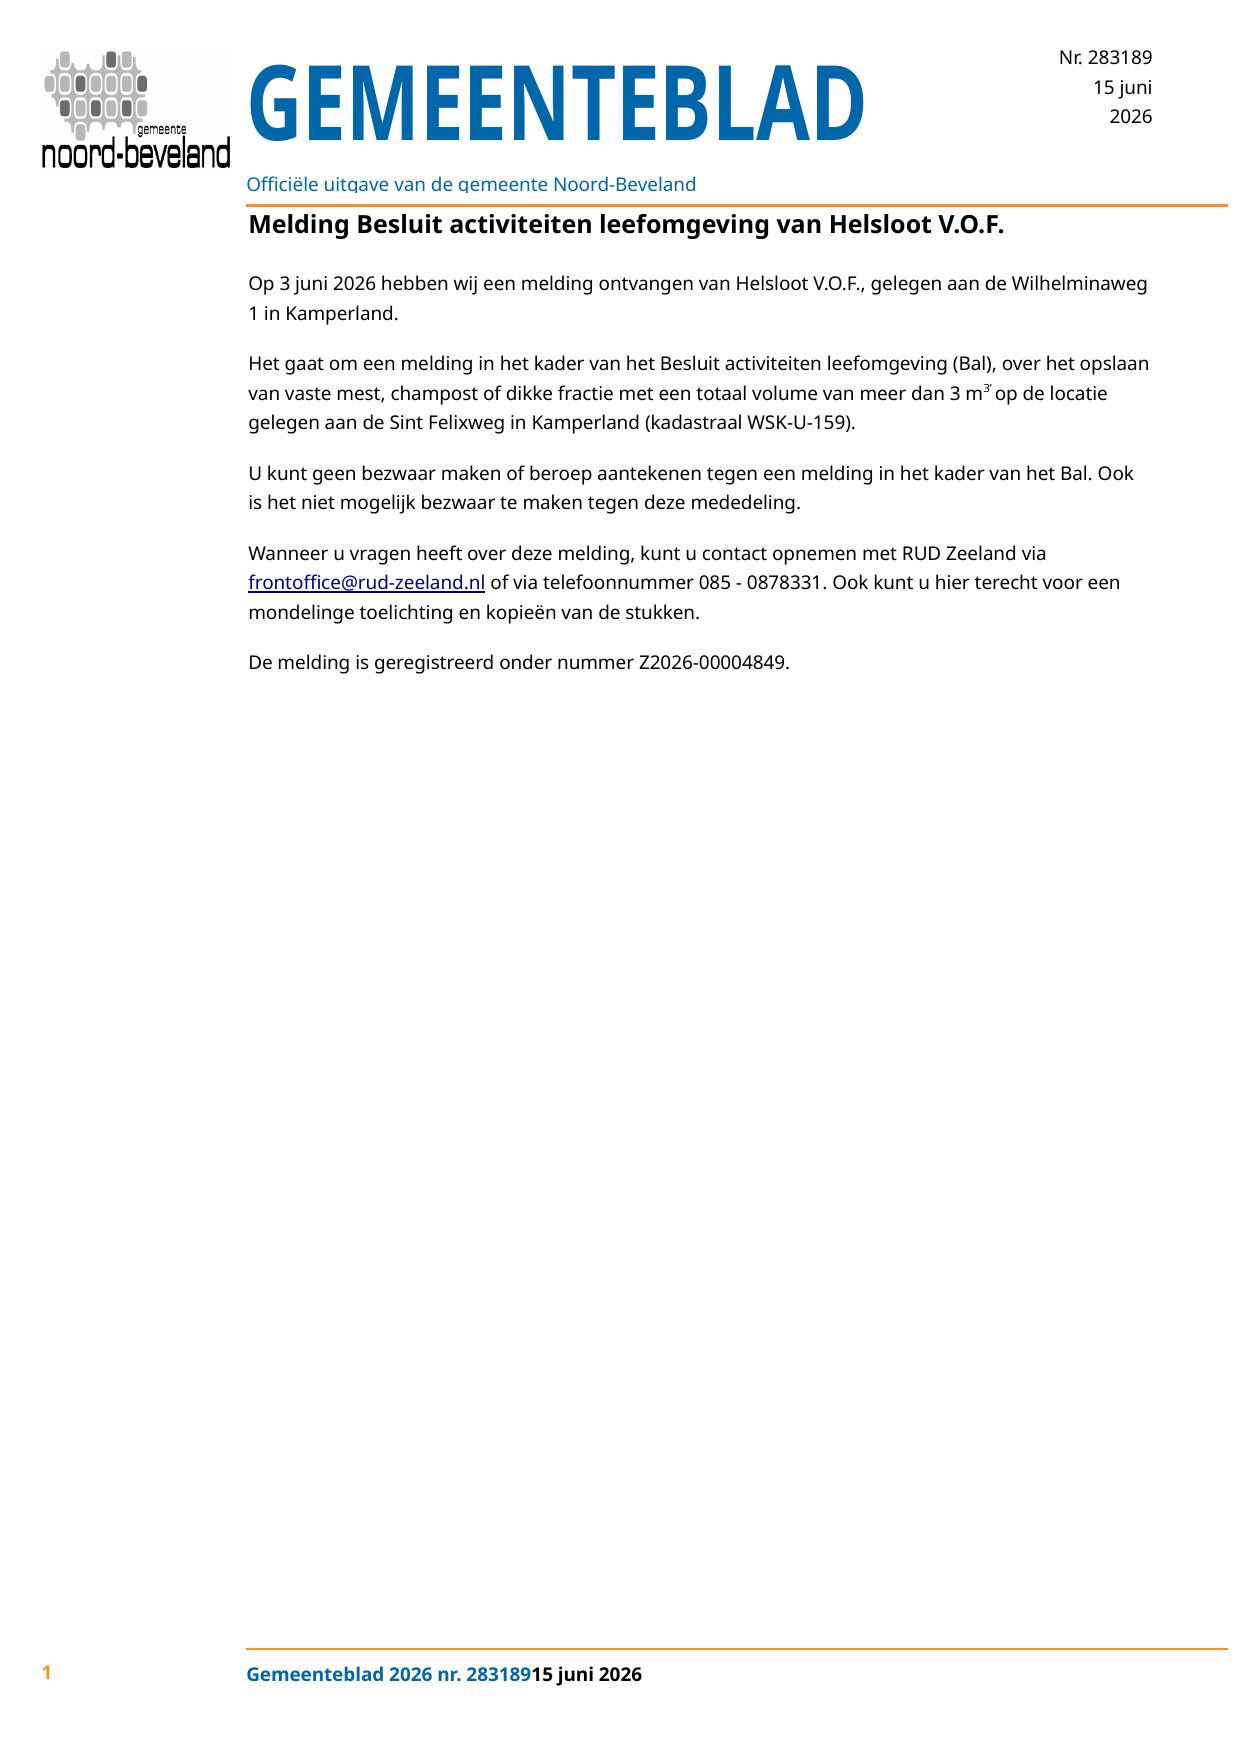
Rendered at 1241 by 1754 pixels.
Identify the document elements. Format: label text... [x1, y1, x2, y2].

picture [41, 47, 231, 172]
text Op 3 juni 2026 hebben wij een melding ontvangen van Helsloot V.O.F., gelegen aan de Wilhelminaweg 1 in Kamperland. [248, 270, 1152, 326]
text U kunt geen bezwaar maken of beroep aantekenen tegen een melding in het kader van het Bal. Ook is het niet mogelijk bezwaar te maken tegen deze mededeling. [248, 460, 1152, 515]
text Melding Besluit activiteiten leefomgeving van Helsloot V.O.F. [248, 207, 1152, 241]
text De melding is geregistreerd onder nummer Z2026-00004849. [248, 649, 1152, 675]
text Wanneer u vragen heeft over deze melding, kunt u contact opnemen met RUD Zeeland via frontoffice@rud-zeeland.nl of via telefoonnummer 085 - 0878331. Ook kunt u hier terecht voor een mondelinge toelichting en kopieën van de stukken. [248, 540, 1152, 625]
text Het gaat om een melding in het kader van het Besluit activiteiten leefomgeving (Bal), over het opslaan van vaste mest, champost of dikke fractie met een totaal volume van meer dan 3 m3’ op de locatie gelegen aan de Sint Felixweg in Kamperland (kadastraal WSK-U-159). [248, 350, 1152, 435]
